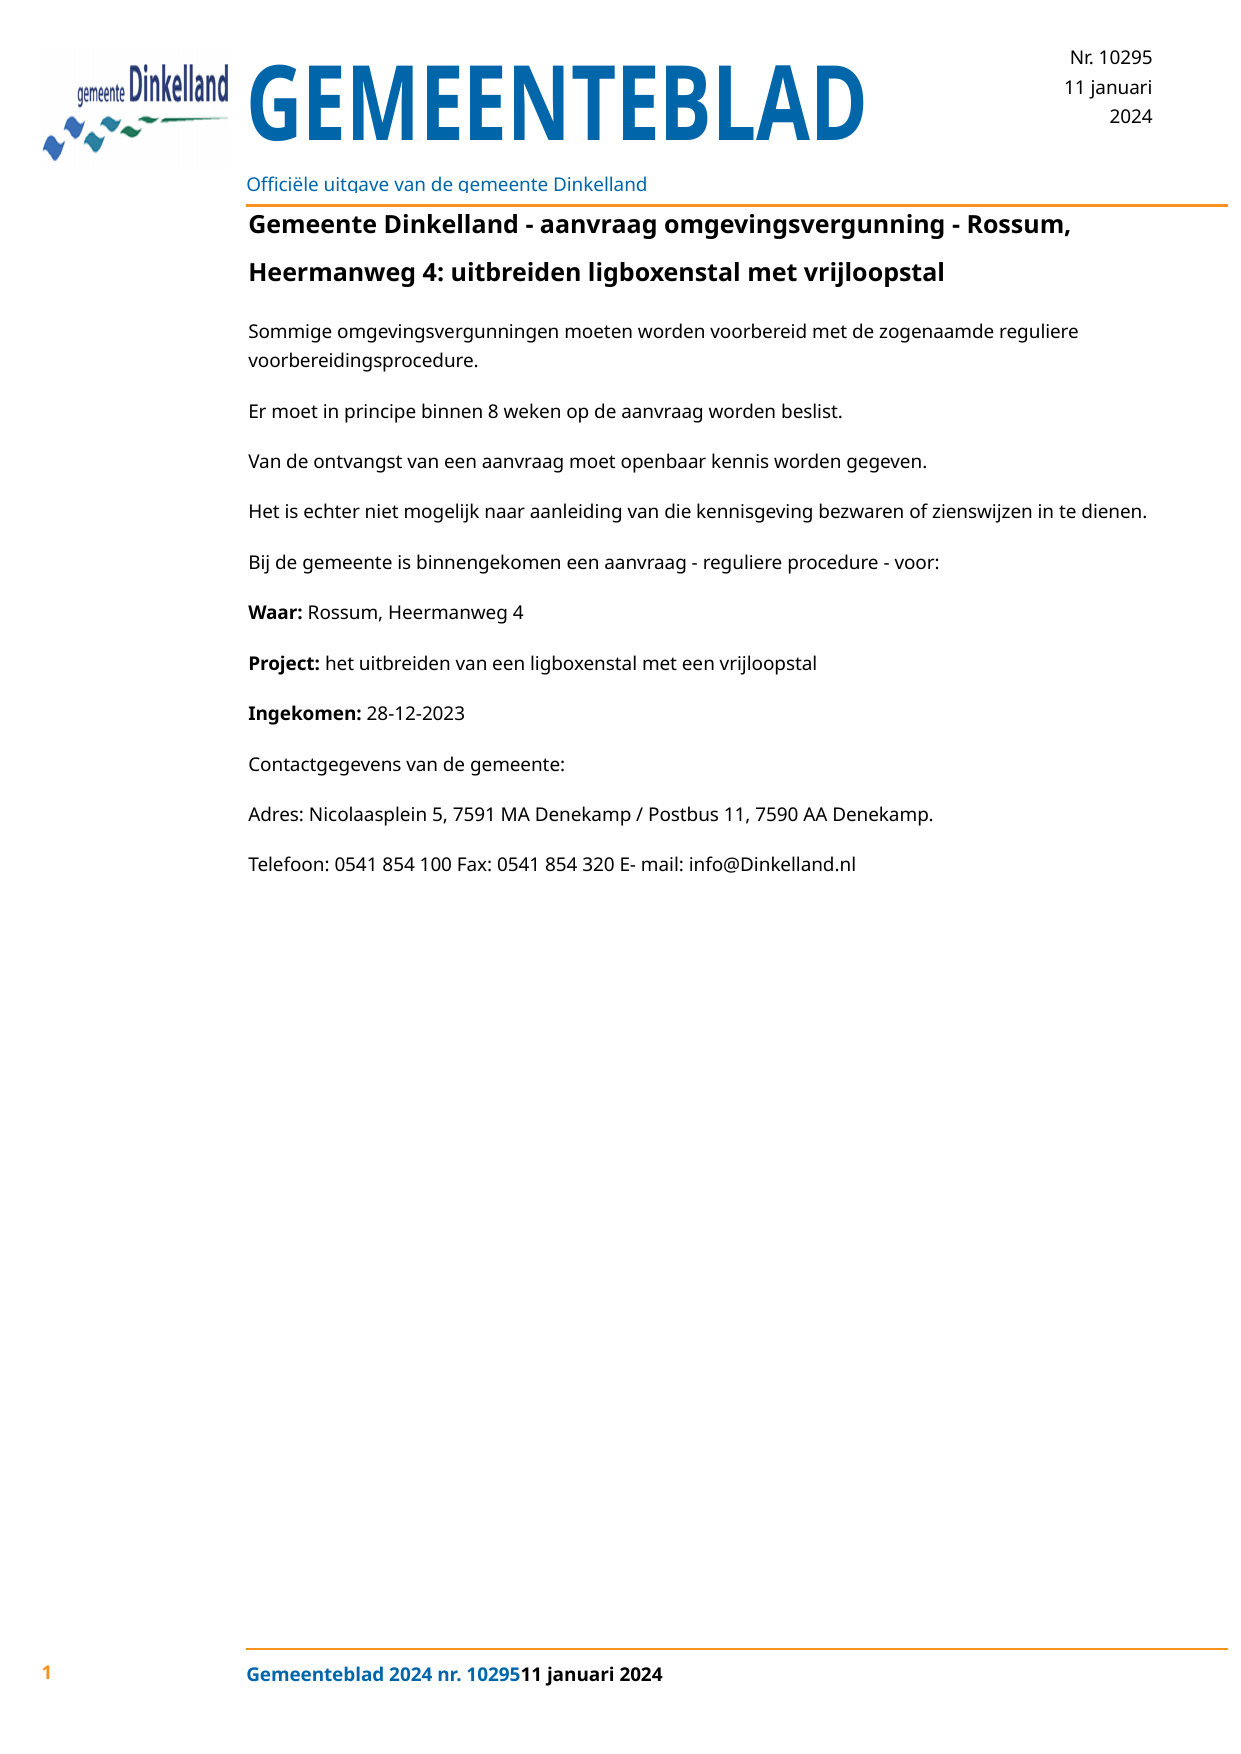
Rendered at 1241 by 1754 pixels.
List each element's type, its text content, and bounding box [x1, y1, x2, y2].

text Sommige omgevingsvergunningen moeten worden voorbereid met de zogenaamde reguliere voorbereidingsprocedure. [248, 318, 1152, 373]
text Bij de gemeente is binnengekomen een aanvraag - reguliere procedure - voor: [248, 549, 1152, 575]
text Telefoon: 0541 854 100 Fax: 0541 854 320 E- mail: info@Dinkelland.nl [248, 852, 1152, 877]
text Het is echter niet mogelijk naar aanleiding van die kennisgeving bezwaren of zienswijzen in te dienen. [248, 499, 1152, 524]
text Contactgegevens van de gemeente: [248, 751, 1152, 777]
text Ingekomen: 28-12-2023 [248, 700, 1152, 726]
text Van de ontvangst van een aanvraag moet openbaar kennis worden gegeven. [248, 448, 1152, 474]
text Waar: Rossum, Heermanweg 4 [248, 599, 1152, 625]
text Project: het uitbreiden van een ligboxenstal met een vrijloopstal [248, 650, 1152, 676]
picture [41, 47, 231, 172]
text Er moet in principe binnen 8 weken op de aanvraag worden beslist. [248, 398, 1152, 424]
text Adres: Nicolaasplein 5, 7591 MA Denekamp / Postbus 11, 7590 AA Denekamp. [248, 801, 1152, 827]
text Gemeente Dinkelland - aanvraag omgevingsvergunning - Rossum, Heermanweg 4: uitbreiden ligboxenstal met vrijloopstal [248, 207, 1152, 288]
